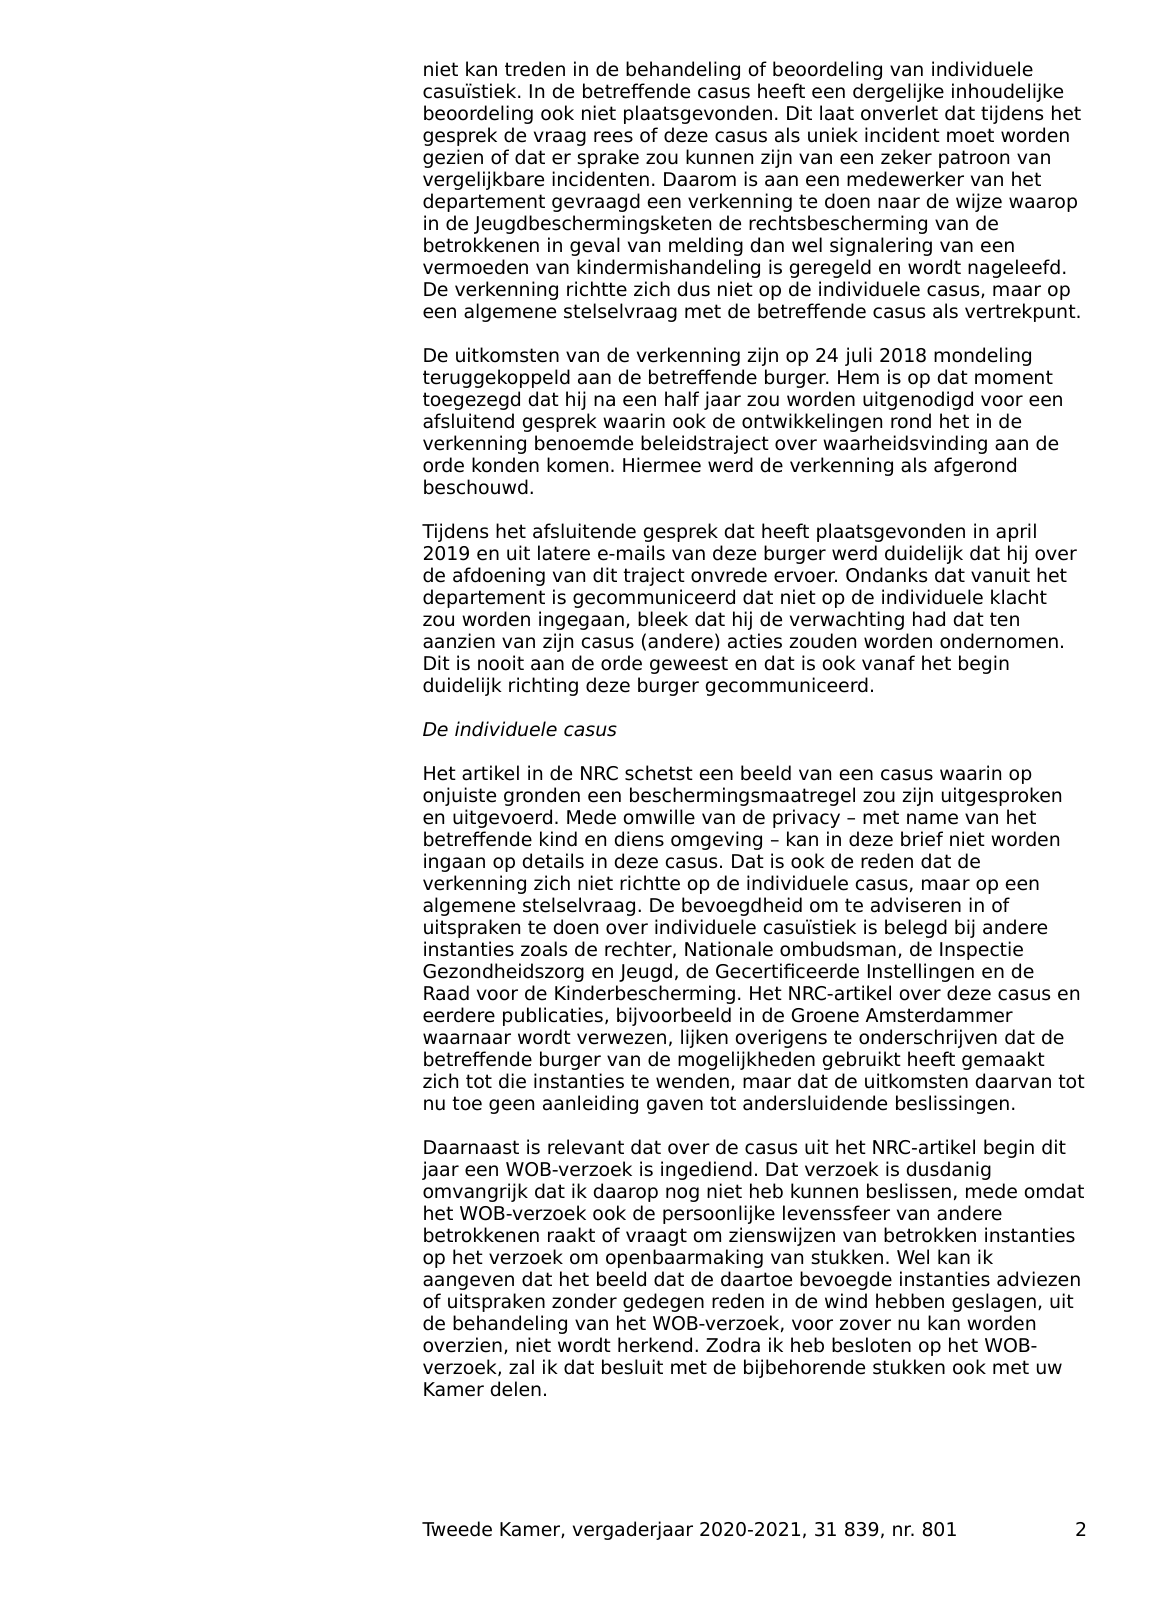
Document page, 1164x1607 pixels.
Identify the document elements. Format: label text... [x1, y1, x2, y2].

text Het artikel in de NRC schetst een beeld van een casus waarin op onjuiste gronden een beschermingsmaatregel zou zijn uitgesproken en uitgevoerd. Mede omwille van de privacy – met name van het betreffende kind en diens omgeving – kan in deze brief niet worden ingaan op details in deze casus. Dat is ook de reden dat de verkenning zich niet richtte op de individuele casus, maar op een algemene stelselvraag. De bevoegdheid om te adviseren in of uitspraken te doen over individuele casuïstiek is belegd bij andere instanties zoals de rechter, Nationale ombudsman, de Inspectie Gezondheidszorg en Jeugd, de Gecertificeerde Instellingen en de Raad voor de Kinderbescherming. Het NRC-artikel over deze casus en eerdere publicaties, bijvoorbeeld in de Groene Amsterdammer waarnaar wordt verwezen, lijken overigens te onderschrijven dat de betreffende burger van de mogelijkheden gebruikt heeft gemaakt zich tot die instanties te wenden, maar dat de uitkomsten daarvan tot nu toe geen aanleiding gaven tot andersluidende beslissingen. [422, 763, 1087, 1115]
text De uitkomsten van de verkenning zijn op 24 juli 2018 mondeling teruggekoppeld aan de betreffende burger. Hem is op dat moment toegezegd dat hij na een half jaar zou worden uitgenodigd voor een afsluitend gesprek waarin ook de ontwikkelingen rond het in de verkenning benoemde beleidstraject over waarheidsvinding aan de orde konden komen. Hiermee werd de verkenning als afgerond beschouwd. [422, 345, 1087, 499]
subtitle De individuele casus [422, 719, 1087, 741]
text niet kan treden in de behandeling of beoordeling van individuele casuïstiek. In de betreffende casus heeft een dergelijke inhoudelijke beoordeling ook niet plaatsgevonden. Dit laat onverlet dat tijdens het gesprek de vraag rees of deze casus als uniek incident moet worden gezien of dat er sprake zou kunnen zijn van een zeker patroon van vergelijkbare incidenten. Daarom is aan een medewerker van het departement gevraagd een verkenning te doen naar de wijze waarop in de Jeugdbeschermingsketen de rechtsbescherming van de betrokkenen in geval van melding dan wel signalering van een vermoeden van kindermishandeling is geregeld en wordt nageleefd. De verkenning richtte zich dus niet op de individuele casus, maar op een algemene stelselvraag met de betreffende casus als vertrekpunt. [422, 59, 1087, 323]
text Tijdens het afsluitende gesprek dat heeft plaatsgevonden in april 2019 en uit latere e-mails van deze burger werd duidelijk dat hij over de afdoening van dit traject onvrede ervoer. Ondanks dat vanuit het departement is gecommuniceerd dat niet op de individuele klacht zou worden ingegaan, bleek dat hij de verwachting had dat ten aanzien van zijn casus (andere) acties zouden worden ondernomen. Dit is nooit aan de orde geweest en dat is ook vanaf het begin duidelijk richting deze burger gecommuniceerd. [422, 521, 1087, 697]
text Daarnaast is relevant dat over de casus uit het NRC-artikel begin dit jaar een WOB-verzoek is ingediend. Dat verzoek is dusdanig omvangrijk dat ik daarop nog niet heb kunnen beslissen, mede omdat het WOB-verzoek ook de persoonlijke levenssfeer van andere betrokkenen raakt of vraagt om zienswijzen van betrokken instanties op het verzoek om openbaarmaking van stukken. Wel kan ik aangeven dat het beeld dat de daartoe bevoegde instanties adviezen of uitspraken zonder gedegen reden in de wind hebben geslagen, uit de behandeling van het WOB-verzoek, voor zover nu kan worden overzien, niet wordt herkend. Zodra ik heb besloten op het WOB-verzoek, zal ik dat besluit met de bijbehorende stukken ook met uw Kamer delen. [422, 1137, 1087, 1401]
